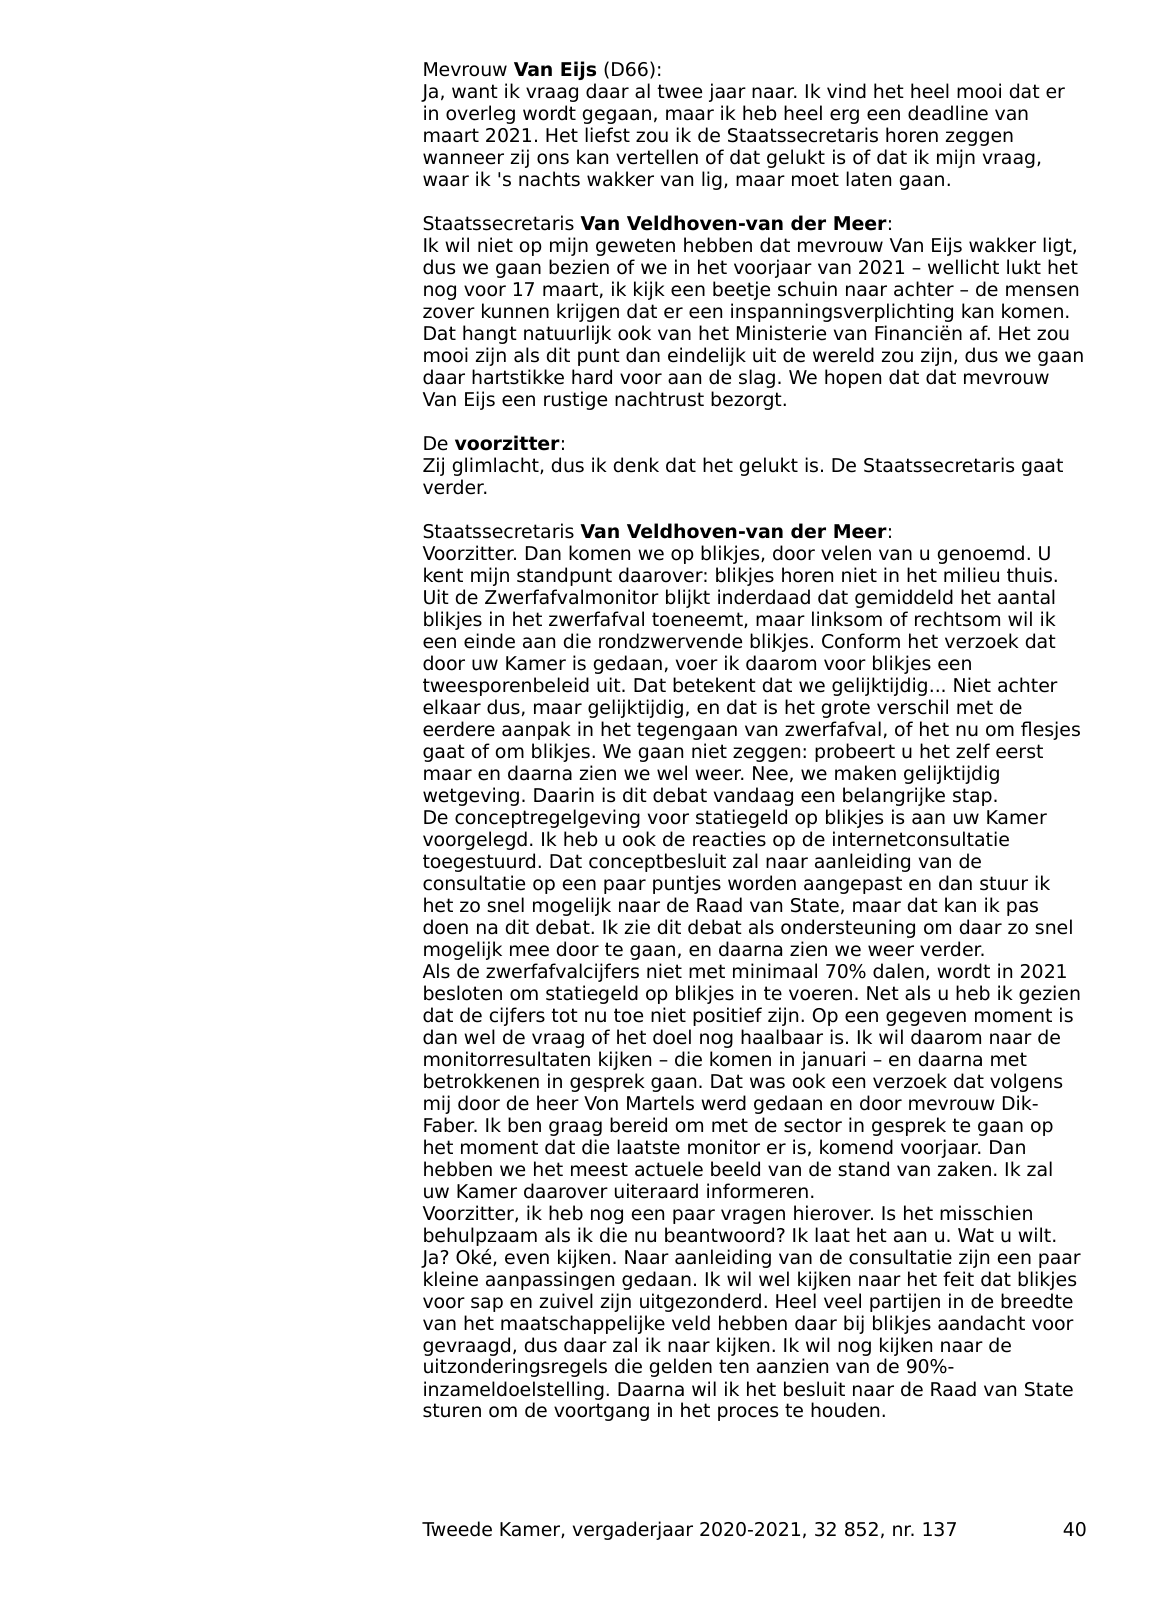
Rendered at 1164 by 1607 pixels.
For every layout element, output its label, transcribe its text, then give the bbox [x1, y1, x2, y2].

text Zij glimlacht, dus ik denk dat het gelukt is. De Staatssecretaris gaat verder. [422, 455, 1087, 499]
text De conceptregelgeving voor statiegeld op blikjes is aan uw Kamer voorgelegd. Ik heb u ook de reacties op de internetconsultatie toegestuurd. Dat conceptbesluit zal naar aanleiding van de consultatie op een paar puntjes worden aangepast en dan stuur ik het zo snel mogelijk naar de Raad van State, maar dat kan ik pas doen na dit debat. Ik zie dit debat als ondersteuning om daar zo snel mogelijk mee door te gaan, en daarna zien we weer verder. [422, 807, 1087, 961]
text Ik wil niet op mijn geweten hebben dat mevrouw Van Eijs wakker ligt, dus we gaan bezien of we in het voorjaar van 2021 – wellicht lukt het nog voor 17 maart, ik kijk een beetje schuin naar achter – de mensen zover kunnen krijgen dat er een inspanningsverplichting kan komen. Dat hangt natuurlijk ook van het Ministerie van Financiën af. Het zou mooi zijn als dit punt dan eindelijk uit de wereld zou zijn, dus we gaan daar hartstikke hard voor aan de slag. We hopen dat dat mevrouw Van Eijs een rustige nachtrust bezorgt. [422, 235, 1087, 411]
text Ja, want ik vraag daar al twee jaar naar. Ik vind het heel mooi dat er in overleg wordt gegaan, maar ik heb heel erg een deadline van maart 2021. Het liefst zou ik de Staatssecretaris horen zeggen wanneer zij ons kan vertellen of dat gelukt is of dat ik mijn vraag, waar ik 's nachts wakker van lig, maar moet laten gaan. [422, 81, 1087, 191]
text Staatssecretaris Van Veldhoven-van der Meer: [422, 213, 1087, 235]
text Mevrouw Van Eijs (D66): [422, 59, 1087, 81]
text De voorzitter: [422, 433, 1087, 455]
text Voorzitter. Dan komen we op blikjes, door velen van u genoemd. U kent mijn standpunt daarover: blikjes horen niet in het milieu thuis. Uit de Zwerfafvalmonitor blijkt inderdaad dat gemiddeld het aantal blikjes in het zwerfafval toeneemt, maar linksom of rechtsom wil ik een einde aan die rondzwervende blikjes. Conform het verzoek dat door uw Kamer is gedaan, voer ik daarom voor blikjes een tweesporenbeleid uit. Dat betekent dat we gelijktijdig... Niet achter elkaar dus, maar gelijktijdig, en dat is het grote verschil met de eerdere aanpak in het tegengaan van zwerfafval, of het nu om flesjes gaat of om blikjes. We gaan niet zeggen: probeert u het zelf eerst maar en daarna zien we wel weer. Nee, we maken gelijktijdig wetgeving. Daarin is dit debat vandaag een belangrijke stap. [422, 543, 1087, 807]
text Voorzitter, ik heb nog een paar vragen hierover. Is het misschien behulpzaam als ik die nu beantwoord? Ik laat het aan u. Wat u wilt. Ja? Oké, even kijken. Naar aanleiding van de consultatie zijn een paar kleine aanpassingen gedaan. Ik wil wel kijken naar het feit dat blikjes voor sap en zuivel zijn uitgezonderd. Heel veel partijen in de breedte van het maatschappelijke veld hebben daar bij blikjes aandacht voor gevraagd, dus daar zal ik naar kijken. Ik wil nog kijken naar de uitzonderingsregels die gelden ten aanzien van de 90%-inzameldoelstelling. Daarna wil ik het besluit naar de Raad van State sturen om de voortgang in het proces te houden. [422, 1203, 1087, 1422]
text Staatssecretaris Van Veldhoven-van der Meer: [422, 521, 1087, 543]
text Als de zwerfafvalcijfers niet met minimaal 70% dalen, wordt in 2021 besloten om statiegeld op blikjes in te voeren. Net als u heb ik gezien dat de cijfers tot nu toe niet positief zijn. Op een gegeven moment is dan wel de vraag of het doel nog haalbaar is. Ik wil daarom naar de monitorresultaten kijken – die komen in januari – en daarna met betrokkenen in gesprek gaan. Dat was ook een verzoek dat volgens mij door de heer Von Martels werd gedaan en door mevrouw Dik-Faber. Ik ben graag bereid om met de sector in gesprek te gaan op het moment dat die laatste monitor er is, komend voorjaar. Dan hebben we het meest actuele beeld van de stand van zaken. Ik zal uw Kamer daarover uiteraard informeren. [422, 961, 1087, 1203]
